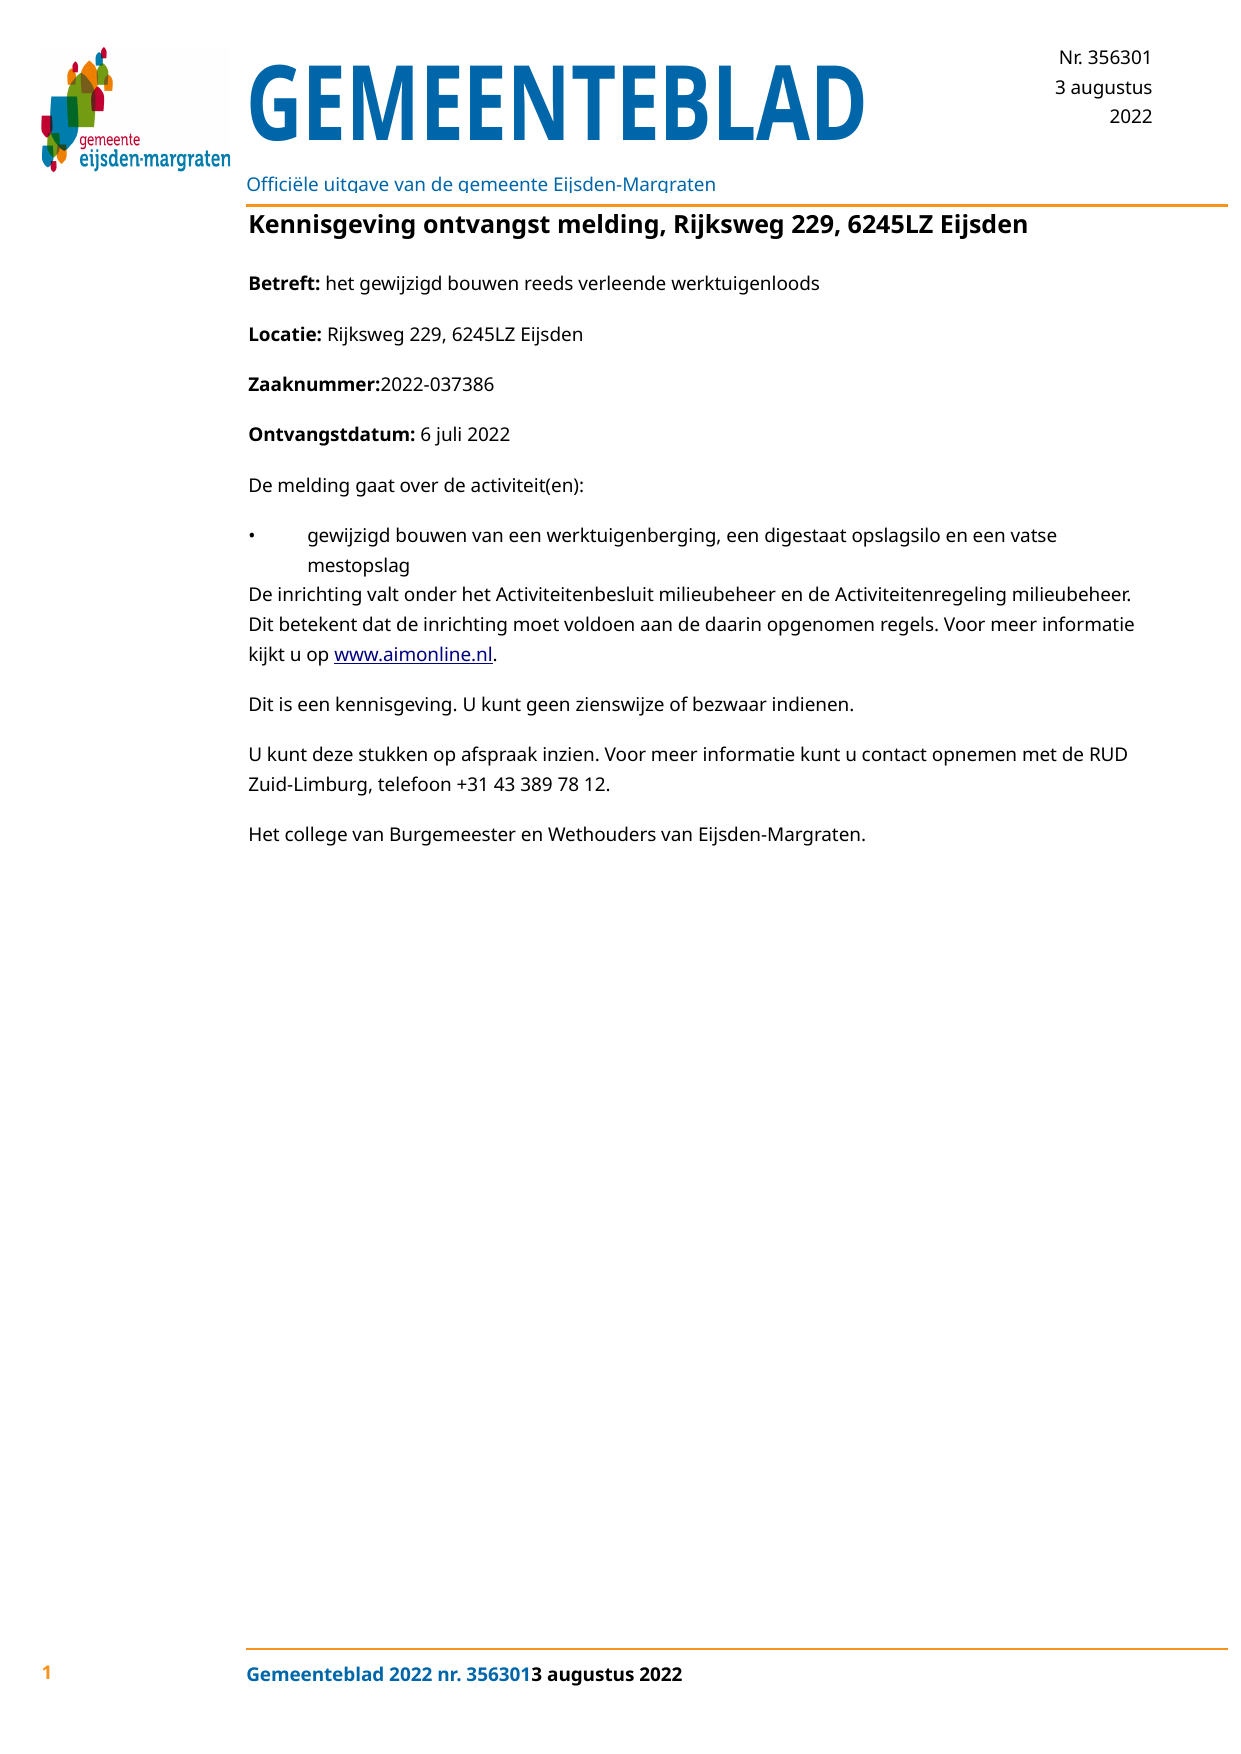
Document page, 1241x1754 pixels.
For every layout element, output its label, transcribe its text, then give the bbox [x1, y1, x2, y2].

text Het college van Burgemeester en Wethouders van Eijsden-Margraten. [248, 822, 1152, 847]
text U kunt deze stukken op afspraak inzien. Voor meer informatie kunt u contact opnemen met de RUD Zuid-Limburg, telefoon +31 43 389 78 12. [248, 742, 1152, 797]
list gewijzigd bouwen van een werktuigenberging, een digestaat opslagsilo en een vatse mestopslag [248, 522, 1152, 578]
text Zaaknummer:2022-037386 [248, 371, 1152, 397]
text Locatie: Rijksweg 229, 6245LZ Eijsden [248, 321, 1152, 346]
text De inrichting valt onder het Activiteitenbesluit milieubeheer en de Activiteitenregeling milieubeheer. Dit betekent dat de inrichting moet voldoen aan de daarin opgenomen regels. Voor meer informatie kijkt u op www.aimonline.nl. [248, 582, 1152, 666]
picture [41, 47, 231, 172]
text Betreft: het gewijzigd bouwen reeds verleende werktuigenloods [248, 270, 1152, 296]
text Dit is een kennisgeving. U kunt geen zienswijze of bezwaar indienen. [248, 691, 1152, 717]
text Ontvangstdatum: 6 juli 2022 [248, 422, 1152, 447]
text De melding gaat over de activiteit(en): [248, 472, 1152, 498]
text Kennisgeving ontvangst melding, Rijksweg 229, 6245LZ Eijsden [248, 207, 1152, 241]
